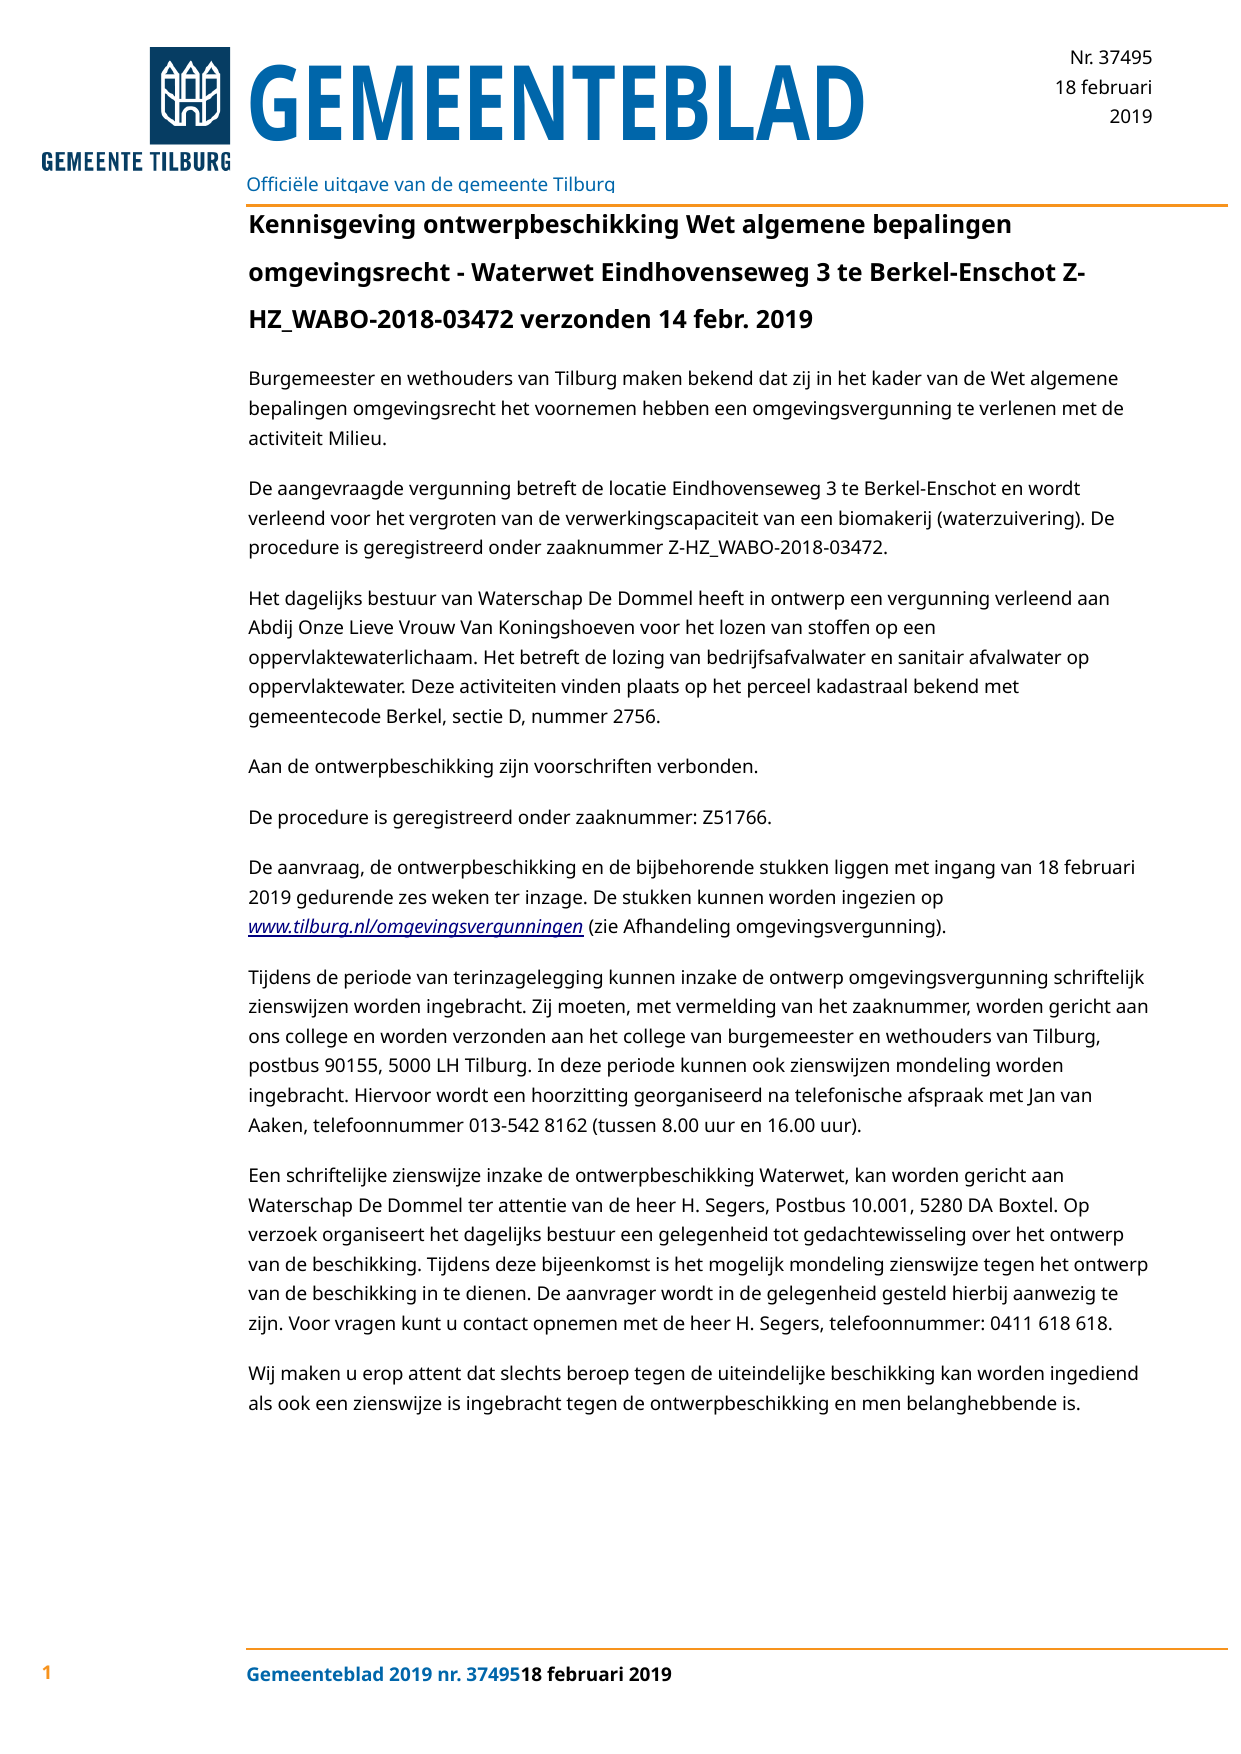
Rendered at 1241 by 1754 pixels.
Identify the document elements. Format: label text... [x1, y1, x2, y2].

text Kennisgeving ontwerpbeschikking Wet algemene bepalingen omgevingsrecht - Waterwet Eindhovenseweg 3 te Berkel-Enschot Z-HZ_WABO-2018-03472 verzonden 14 febr. 2019 [248, 207, 1152, 336]
text De procedure is geregistreerd onder zaaknummer: Z51766. [248, 804, 1152, 829]
picture [41, 47, 231, 172]
text Aan de ontwerpbeschikking zijn voorschriften verbonden. [248, 753, 1152, 779]
text Tijdens de periode van terinzagelegging kunnen inzake de ontwerp omgevingsvergunning schriftelijk zienswijzen worden ingebracht. Zij moeten, met vermelding van het zaaknummer, worden gericht aan ons college en worden verzonden aan het college van burgemeester en wethouders van Tilburg, postbus 90155, 5000 LH Tilburg. In deze periode kunnen ook zienswijzen mondeling worden ingebracht. Hiervoor wordt een hoorzitting georganiseerd na telefonische afspraak met Jan van Aaken, telefoonnummer 013-542 8162 (tussen 8.00 uur en 16.00 uur). [248, 964, 1152, 1137]
text Burgemeester en wethouders van Tilburg maken bekend dat zij in het kader van de Wet algemene bepalingen omgevingsrecht het voornemen hebben een omgevingsvergunning te verlenen met de activiteit Milieu. [248, 366, 1152, 450]
text De aanvraag, de ontwerpbeschikking en de bijbehorende stukken liggen met ingang van 18 februari 2019 gedurende zes weken ter inzage. De stukken kunnen worden ingezien op www.tilburg.nl/omgevingsvergunningen (zie Afhandeling omgevingsvergunning). [248, 854, 1152, 939]
text Het dagelijks bestuur van Waterschap De Dommel heeft in ontwerp een vergunning verleend aan Abdij Onze Lieve Vrouw Van Koningshoeven voor het lozen van stoffen op een oppervlaktewaterlichaam. Het betreft de lozing van bedrijfsafvalwater en sanitair afvalwater op oppervlaktewater. Deze activiteiten vinden plaats op het perceel kadastraal bekend met gemeentecode Berkel, sectie D, nummer 2756. [248, 585, 1152, 729]
text Wij maken u erop attent dat slechts beroep tegen de uiteindelijke beschikking kan worden ingediend als ook een zienswijze is ingebracht tegen de ontwerpbeschikking en men belanghebbende is. [248, 1361, 1152, 1416]
text De aangevraagde vergunning betreft de locatie Eindhovenseweg 3 te Berkel-Enschot en wordt verleend voor het vergroten van de verwerkingscapaciteit van een biomakerij (waterzuivering). De procedure is geregistreerd onder zaaknummer Z-HZ_WABO-2018-03472. [248, 475, 1152, 560]
text Een schriftelijke zienswijze inzake de ontwerpbeschikking Waterwet, kan worden gericht aan Waterschap De Dommel ter attentie van de heer H. Segers, Postbus 10.001, 5280 DA Boxtel. Op verzoek organiseert het dagelijks bestuur een gelegenheid tot gedachtewisseling over het ontwerp van de beschikking. Tijdens deze bijeenkomst is het mogelijk mondeling zienswijze tegen het ontwerp van de beschikking in te dienen. De aanvrager wordt in de gelegenheid gesteld hierbij aanwezig te zijn. Voor vragen kunt u contact opnemen met de heer H. Segers, telefoonnummer: 0411 618 618. [248, 1162, 1152, 1336]
